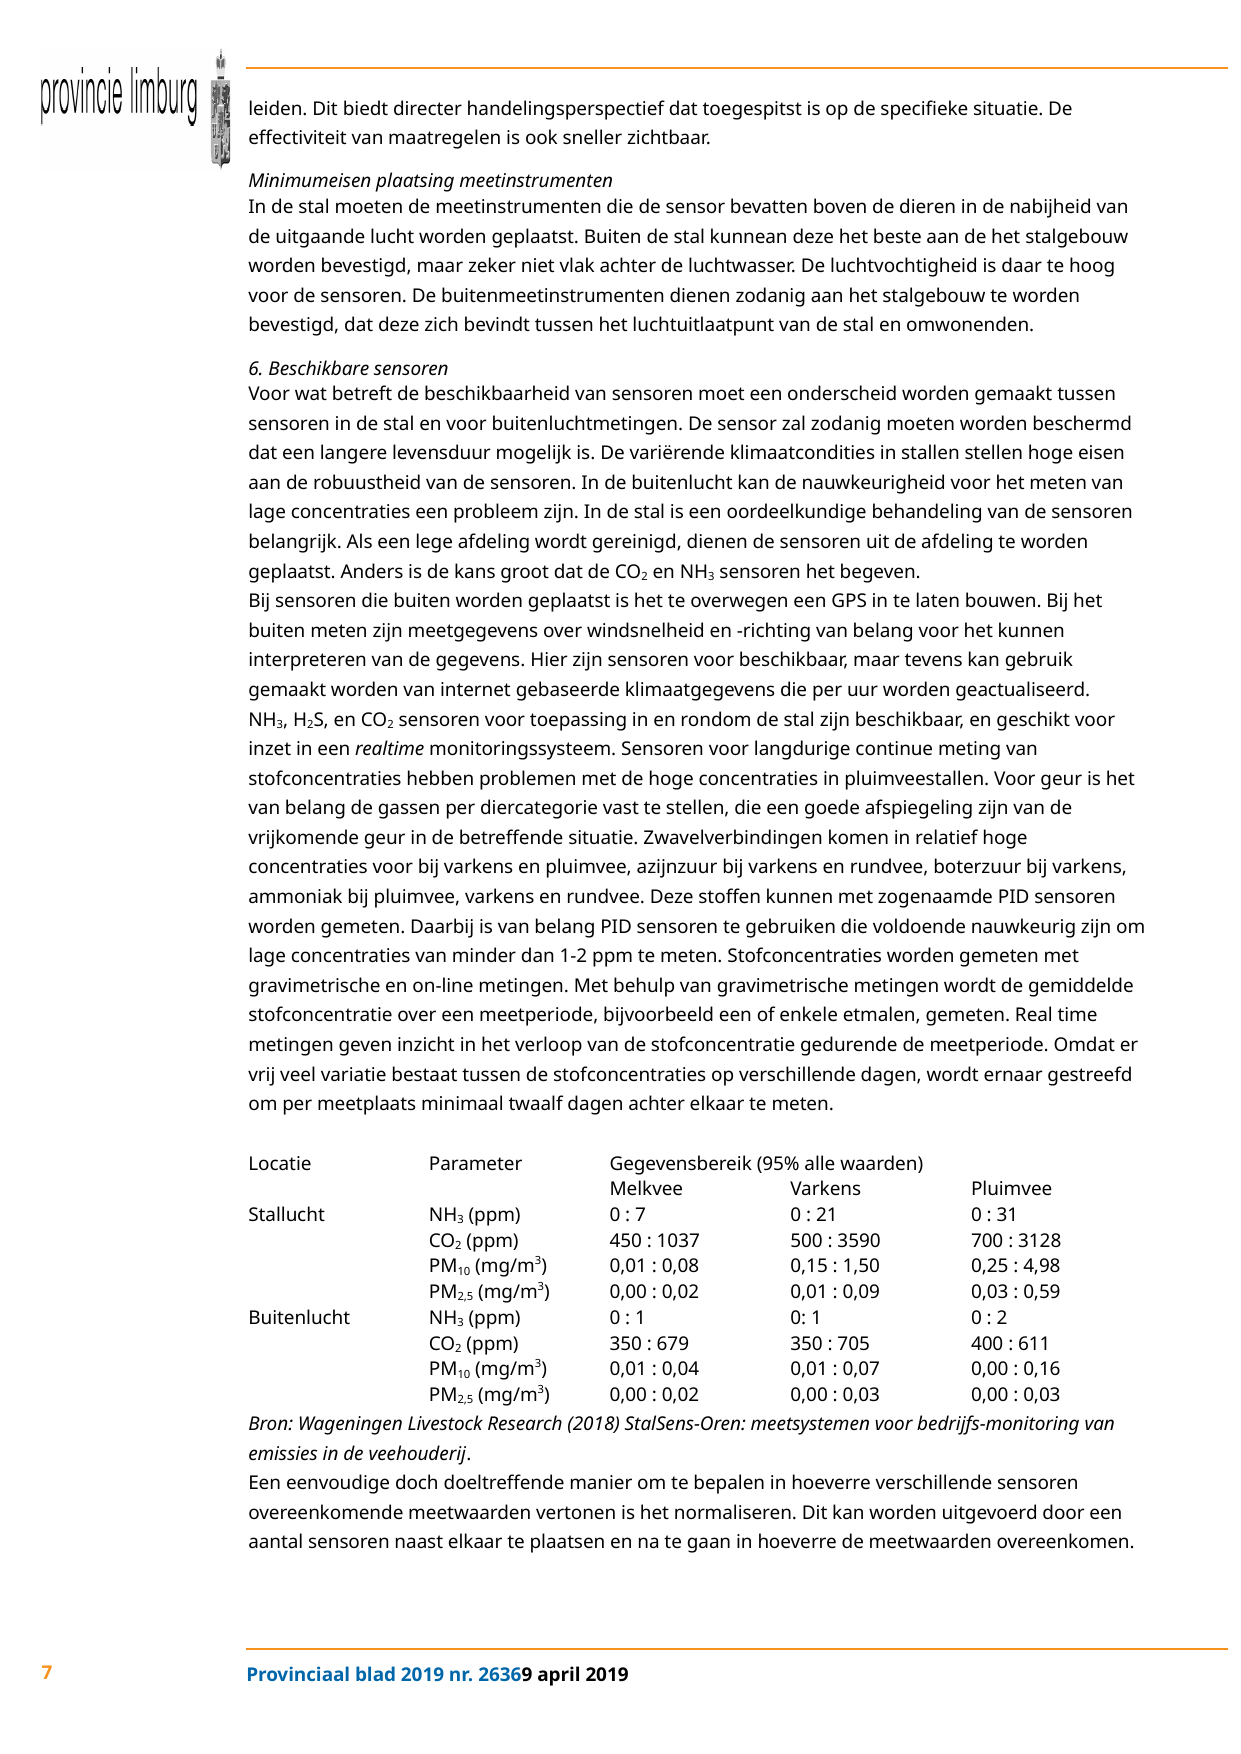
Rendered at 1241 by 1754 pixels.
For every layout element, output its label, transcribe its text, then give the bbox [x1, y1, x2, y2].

table_cell [429, 1175, 609, 1201]
text Minimumeisen plaatsing meetinstrumenten [248, 167, 1152, 193]
table_header Locatie [248, 1150, 429, 1175]
table_cell 700 : 3128 [971, 1227, 1152, 1253]
table_cell 450 : 1037 [609, 1227, 790, 1253]
text 6. Beschikbare sensoren [248, 355, 1152, 380]
text Een eenvoudige doch doeltreffende manier om te bepalen in hoeverre verschillende sensoren overeenkomende meetwaarden vertonen is het normaliseren. Dit kan worden uitgevoerd door een aantal sensoren naast elkaar te plaatsen en na te gaan in hoeverre de meetwaarden overeenkomen. [248, 1469, 1152, 1554]
text Voor wat betreft de beschikbaarheid van sensoren moet een onderscheid worden gemaakt tussen sensoren in de stal en voor buitenluchtmetingen. De sensor zal zodanig moeten worden beschermd dat een langere levensduur mogelijk is. De variërende klimaatcondities in stallen stellen hoge eisen aan de robuustheid van de sensoren. In de buitenlucht kan de nauwkeurigheid voor het meten van lage concentraties een probleem zijn. In de stal is een oordeelkundige behandeling van de sensoren belangrijk. Als een lege afdeling wordt gereinigd, dienen de sensoren uit de afdeling te worden geplaatst. Anders is de kans groot dat de CO2 en NH3 sensoren het begeven. [248, 380, 1152, 584]
text Bij sensoren die buiten worden geplaatst is het te overwegen een GPS in te laten bouwen. Bij het buiten meten zijn meetgegevens over windsnelheid en -richting van belang voor het kunnen interpreteren van de gegevens. Hier zijn sensoren voor beschikbaar, maar tevens kan gebruik gemaakt worden van internet gebaseerde klimaatgegevens die per uur worden geactualiseerd. [248, 587, 1152, 702]
table_cell 0 : 21 [790, 1201, 971, 1227]
table_cell 0,03 : 0,59 [971, 1278, 1152, 1304]
table_cell 0 : 7 [609, 1201, 790, 1227]
table_cell PM2,5 (mg/m3) [429, 1381, 609, 1407]
table_cell 0,01 : 0,07 [790, 1356, 971, 1381]
table_cell 0,00 : 0,02 [609, 1381, 790, 1407]
picture [41, 47, 231, 172]
table_cell [248, 1381, 429, 1407]
table_cell Melkvee [609, 1175, 790, 1201]
text NH3, H2S, en CO2 sensoren voor toepassing in en rondom de stal zijn beschikbaar, en geschikt voor inzet in een realtime monitoringssysteem. Sensoren voor langdurige continue meting van stofconcentraties hebben problemen met de hoge concentraties in pluimveestallen. Voor geur is het van belang de gassen per diercategorie vast te stellen, die een goede afspiegeling zijn van de vrijkomende geur in de betreffende situatie. Zwavelverbindingen komen in relatief hoge concentraties voor bij varkens en pluimvee, azijnzuur bij varkens en rundvee, boterzuur bij varkens, ammoniak bij pluimvee, varkens en rundvee. Deze stoffen kunnen met zogenaamde PID sensoren worden gemeten. Daarbij is van belang PID sensoren te gebruiken die voldoende nauwkeurig zijn om lage concentraties van minder dan 1-2 ppm te meten. Stofconcentraties worden gemeten met gravimetrische en on-line metingen. Met behulp van gravimetrische metingen wordt de gemiddelde stofconcentratie over een meetperiode, bijvoorbeeld een of enkele etmalen, gemeten. Real time metingen geven inzicht in het verloop van de stofconcentratie gedurende de meetperiode. Omdat er vrij veel variatie bestaat tussen de stofconcentraties op verschillende dagen, wordt ernaar gestreefd om per meetplaats minimaal twaalf dagen achter elkaar te meten. [248, 706, 1152, 1116]
text Bron: Wageningen Livestock Research (2018) StalSens-Oren: meetsystemen voor bedrijfs-monitoring van emissies in de veehouderij. [248, 1410, 1152, 1466]
table_cell 400 : 611 [971, 1330, 1152, 1356]
table_cell [248, 1356, 429, 1381]
table_cell [248, 1330, 429, 1356]
table_cell 0,00 : 0,03 [971, 1381, 1152, 1407]
table_cell NH3 (ppm) [429, 1304, 609, 1330]
table_cell Stallucht [248, 1201, 429, 1227]
table_header Gegevensbereik (95% alle waarden) [609, 1150, 1152, 1175]
text leiden. Dit biedt directer handelingsperspectief dat toegespitst is op de specifieke situatie. De effectiviteit van maatregelen is ook sneller zichtbaar. [248, 95, 1152, 150]
table_cell 0 : 1 [609, 1304, 790, 1330]
table_cell 500 : 3590 [790, 1227, 971, 1253]
table_cell 0,25 : 4,98 [971, 1253, 1152, 1278]
table_cell 0: 1 [790, 1304, 971, 1330]
table_cell 0 : 2 [971, 1304, 1152, 1330]
table_cell [248, 1175, 429, 1201]
table_cell PM2,5 (mg/m3) [429, 1278, 609, 1304]
table_cell 0,01 : 0,04 [609, 1356, 790, 1381]
table_cell 350 : 679 [609, 1330, 790, 1356]
table_header Parameter [429, 1150, 609, 1175]
table_cell 0,01 : 0,09 [790, 1278, 971, 1304]
table_cell Pluimvee [971, 1175, 1152, 1201]
table_cell 350 : 705 [790, 1330, 971, 1356]
table_cell CO2 (ppm) [429, 1227, 609, 1253]
table_cell CO2 (ppm) [429, 1330, 609, 1356]
table_cell 0,01 : 0,08 [609, 1253, 790, 1278]
table_cell 0,00 : 0,02 [609, 1278, 790, 1304]
table_cell 0,15 : 1,50 [790, 1253, 971, 1278]
table_cell PM10 (mg/m3) [429, 1356, 609, 1381]
table_cell Varkens [790, 1175, 971, 1201]
text In de stal moeten de meetinstrumenten die de sensor bevatten boven de dieren in de nabijheid van de uitgaande lucht worden geplaatst. Buiten de stal kunnean deze het beste aan de het stalgebouw worden bevestigd, maar zeker niet vlak achter de luchtwasser. De luchtvochtigheid is daar te hoog voor de sensoren. De buitenmeetinstrumenten dienen zodanig aan het stalgebouw te worden bevestigd, dat deze zich bevindt tussen het luchtuitlaatpunt van de stal en omwonenden. [248, 193, 1152, 337]
table_cell [248, 1253, 429, 1278]
table_cell 0,00 : 0,03 [790, 1381, 971, 1407]
table_cell [248, 1227, 429, 1253]
table_cell PM10 (mg/m3) [429, 1253, 609, 1278]
table_cell [248, 1278, 429, 1304]
table_cell 0 : 31 [971, 1201, 1152, 1227]
table_cell NH3 (ppm) [429, 1201, 609, 1227]
table_cell Buitenlucht [248, 1304, 429, 1330]
table_cell 0,00 : 0,16 [971, 1356, 1152, 1381]
